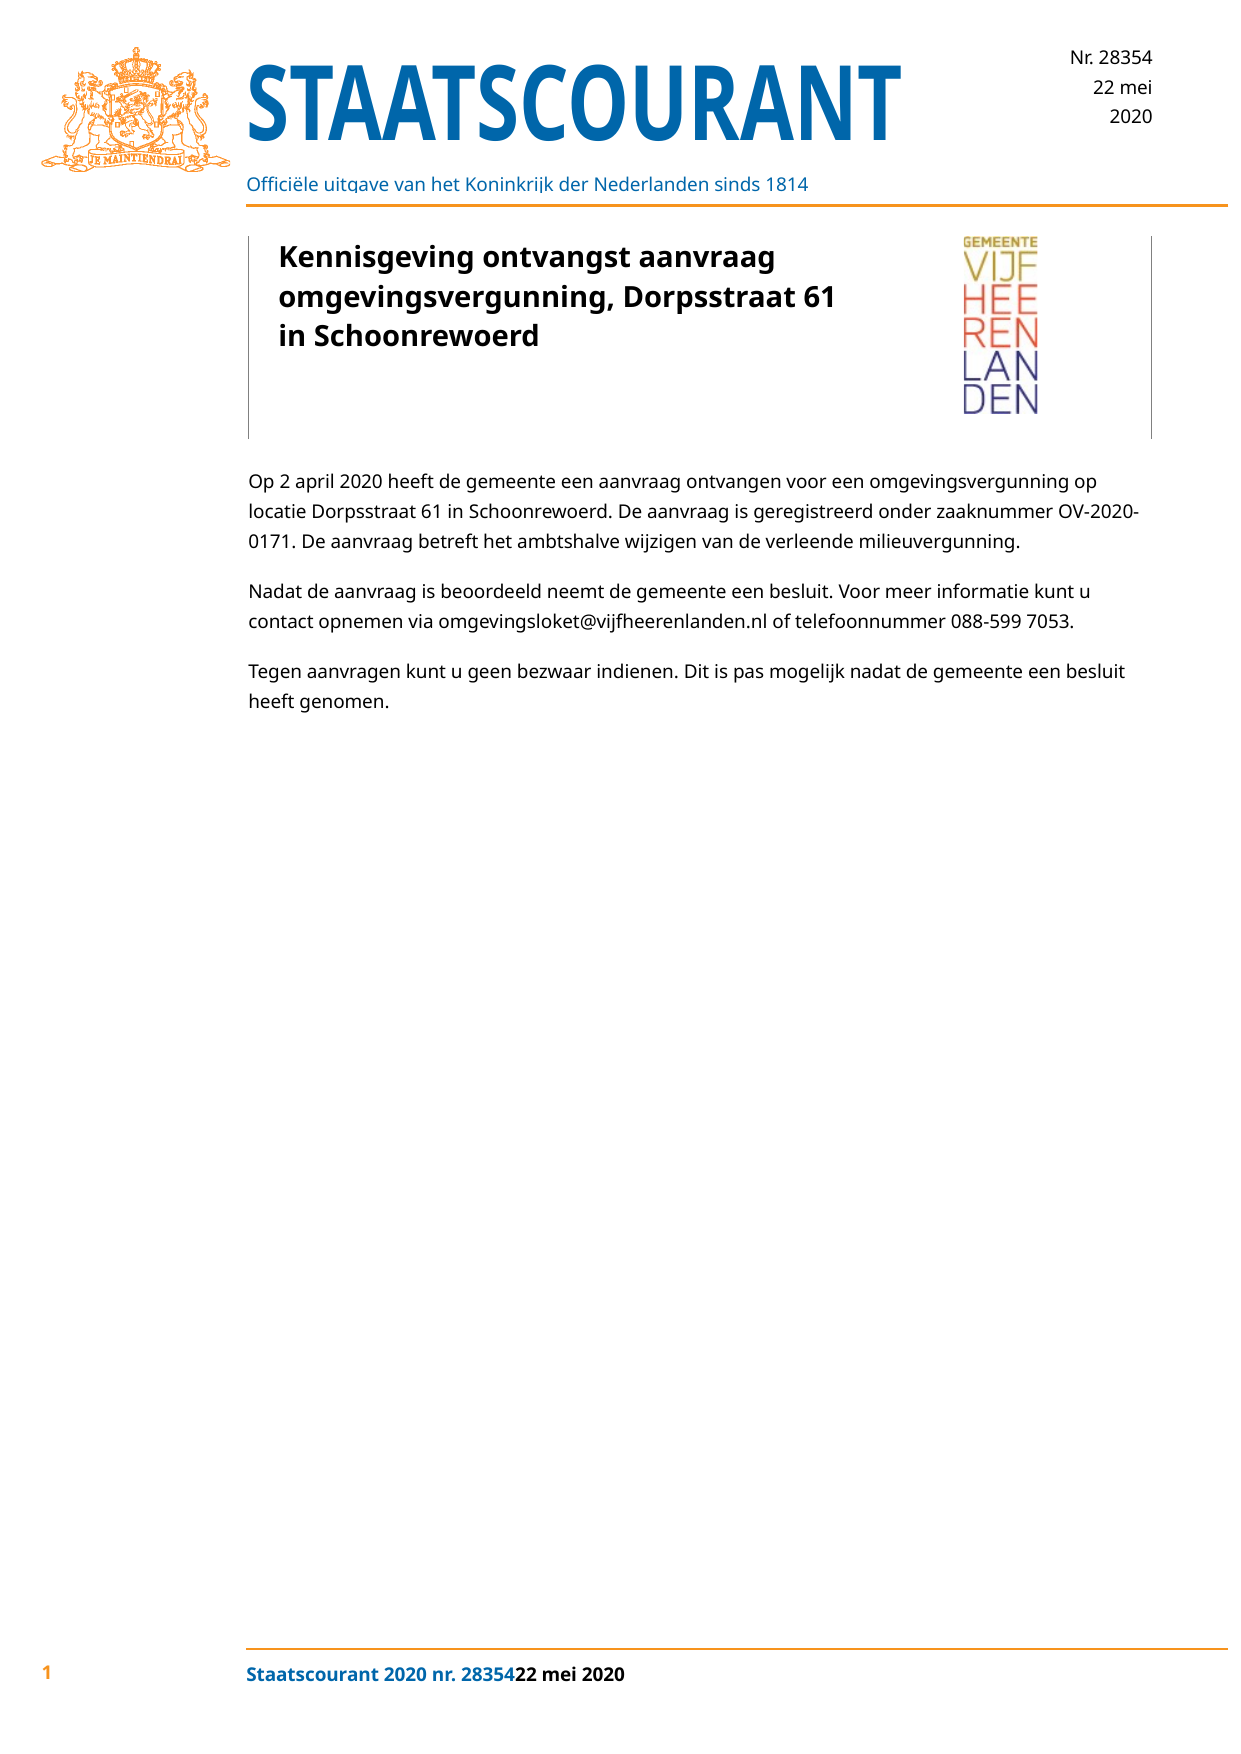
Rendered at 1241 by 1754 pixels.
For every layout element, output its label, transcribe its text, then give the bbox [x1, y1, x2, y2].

table_header [850, 414, 1151, 439]
text Nadat de aanvraag is beoordeeld neemt de gemeente een besluit. Voor meer informatie kunt u contact opnemen via omgevingsloket@vijfheerenlanden.nl of telefoonnummer 088-599 7053. [248, 578, 1152, 633]
text Op 2 april 2020 heeft de gemeente een aanvraag ontvangen voor een omgevingsvergunning op locatie Dorpsstraat 61 in Schoonrewoerd. De aanvraag is geregistreerd onder zaaknummer OV-2020-0171. De aanvraag betreft het ambtshalve wijzigen van de verleende milieuvergunning. [248, 469, 1152, 553]
text Tegen aanvragen kunt u geen bezwaar indienen. Dit is pas mogelijk nadat de gemeente een besluit heeft genomen. [248, 658, 1152, 713]
picture [963, 236, 1038, 414]
table_header Kennisgeving ontvangst aanvraag omgevingsvergunning, Dorpsstraat 61 in Schoonrewoerd [249, 236, 850, 439]
table_header [850, 236, 963, 413]
picture [41, 47, 231, 172]
table_header [1038, 236, 1151, 413]
